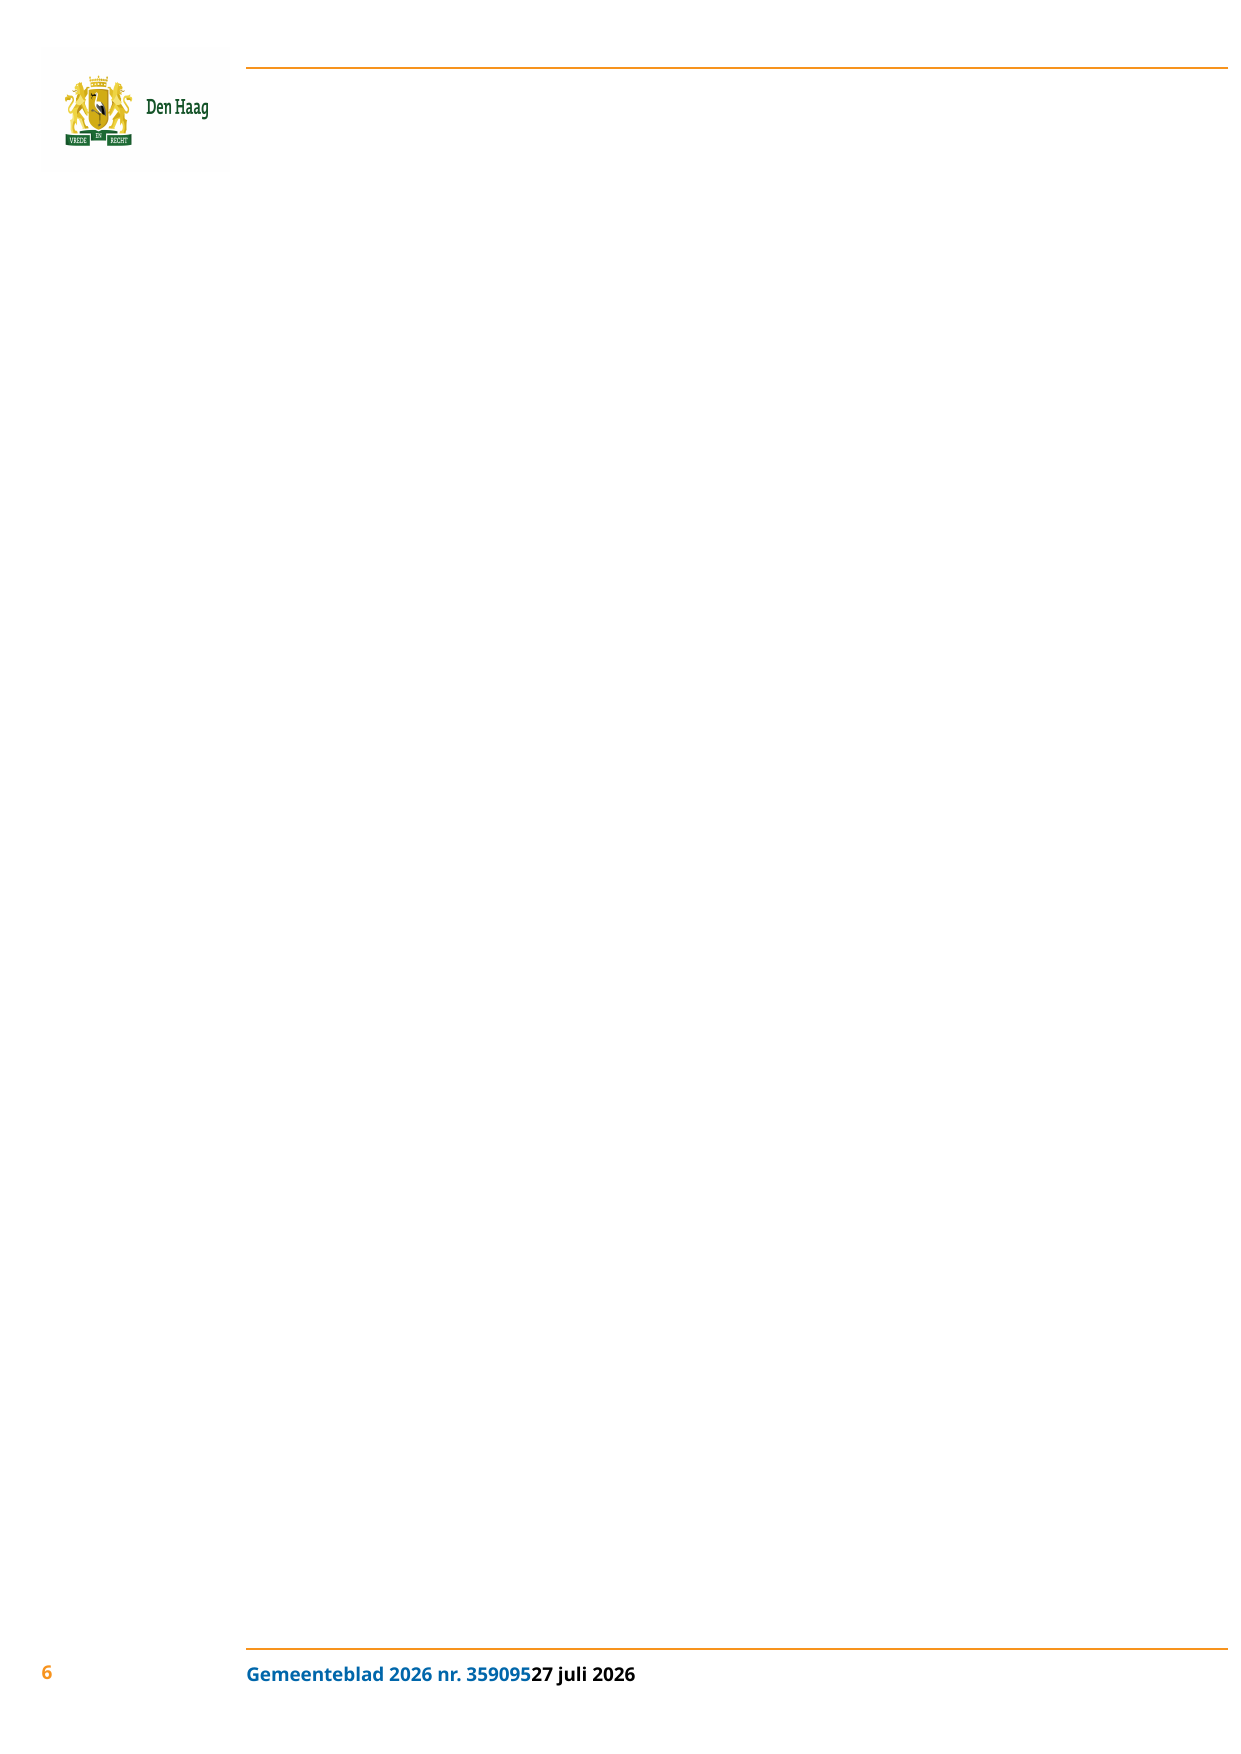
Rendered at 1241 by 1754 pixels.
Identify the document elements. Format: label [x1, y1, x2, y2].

picture [41, 47, 231, 172]
